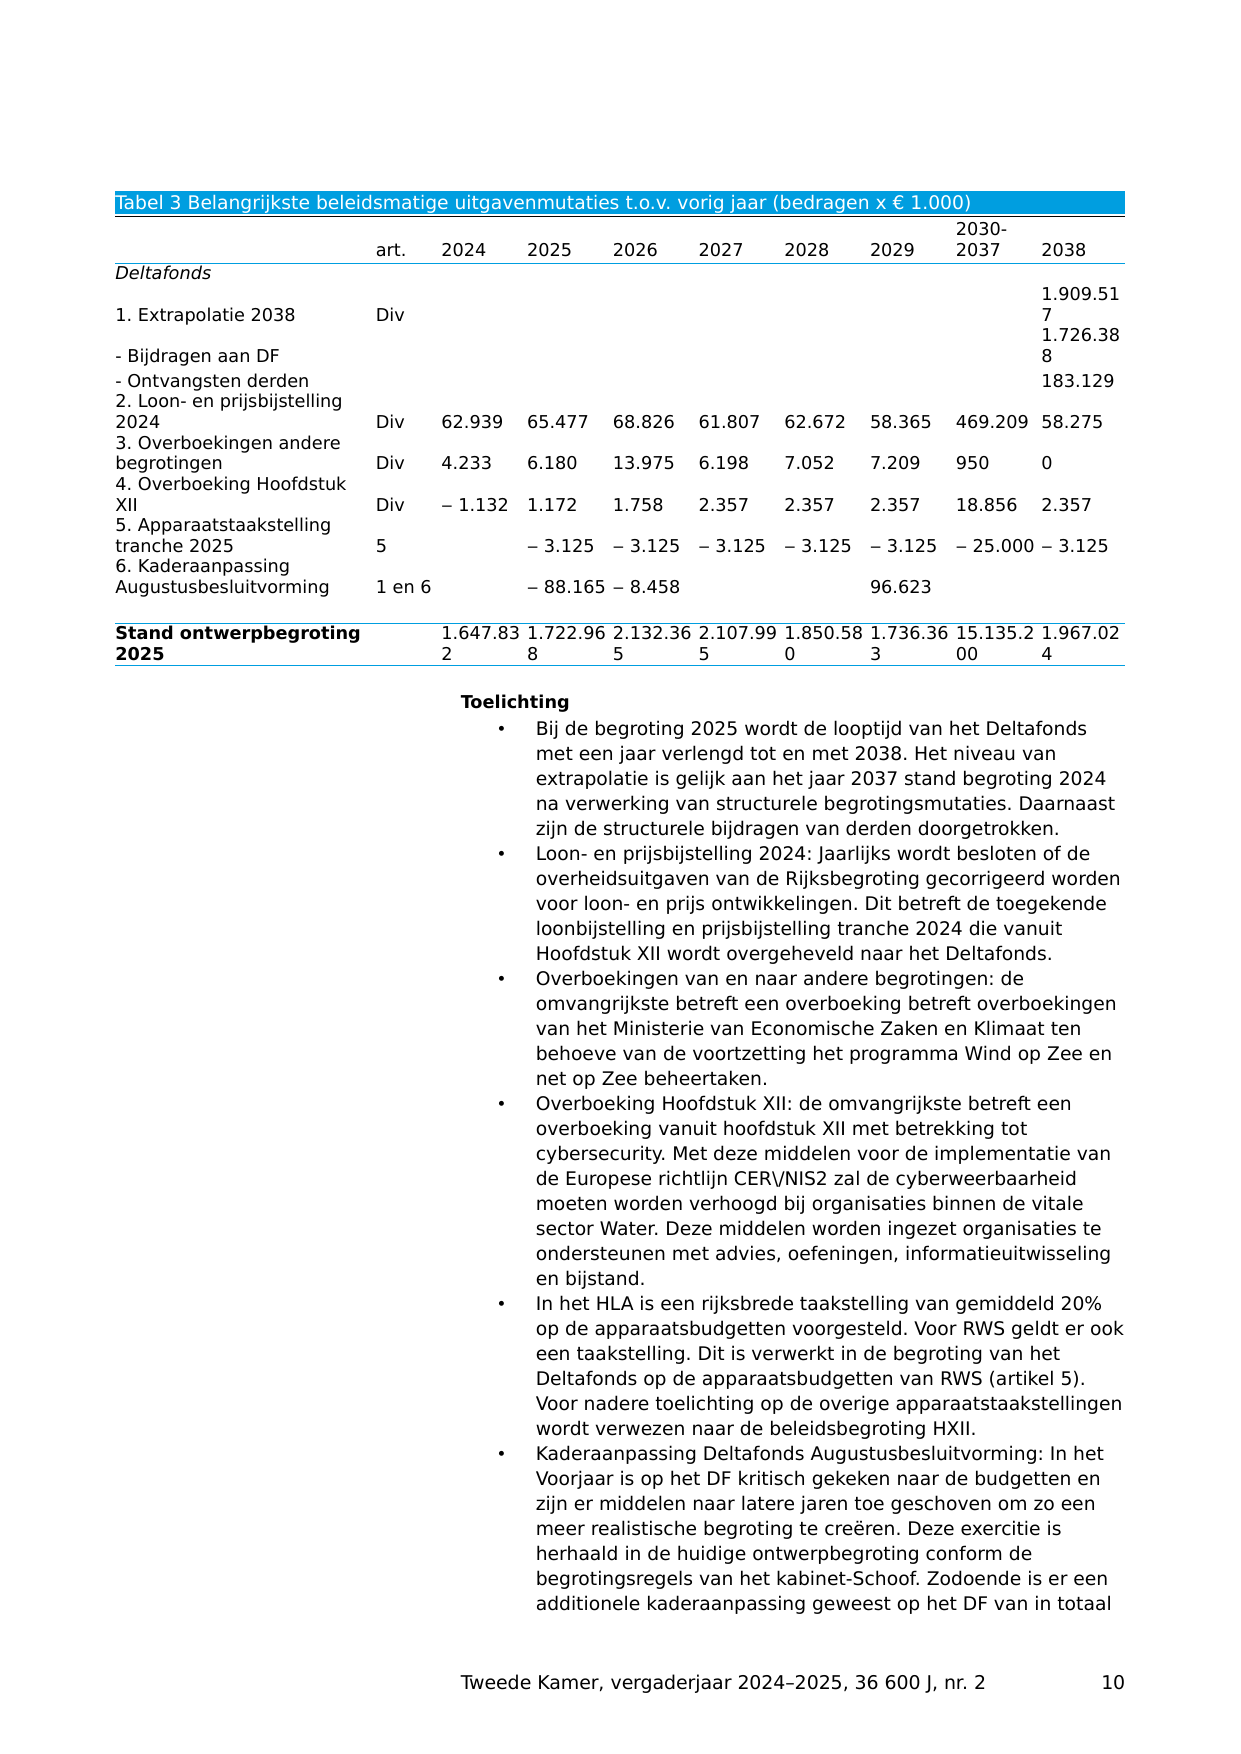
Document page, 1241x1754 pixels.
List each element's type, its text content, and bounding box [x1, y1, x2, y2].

table_cell 2025 [524, 217, 610, 263]
table_cell 15.135.200 [953, 624, 1038, 664]
table_cell 62.672 [781, 391, 867, 433]
table_cell [524, 264, 610, 284]
table_cell 6.198 [695, 433, 781, 474]
table_cell 58.275 [1038, 391, 1125, 433]
table_cell [610, 366, 695, 391]
table_cell 2024 [438, 217, 524, 263]
table_cell Div [373, 433, 438, 474]
table_cell ‒ 3.125 [610, 515, 695, 556]
table_cell 7.052 [781, 433, 867, 474]
table_cell [695, 325, 781, 366]
table_cell [438, 556, 524, 598]
table_cell Div [373, 284, 438, 325]
list Bij de begroting 2025 wordt de looptijd van het Deltafonds met een jaar verlengd tot en met 2038. Het niveau van extrapolatie is gelijk aan het jaar 2037 stand begroting 2024 na verwerking van structurele begrotingsmutaties. Daarnaast zijn de structurele bijdragen van derden doorgetrokken. [498, 715, 1125, 840]
table_cell 2.357 [1038, 474, 1125, 515]
table_cell [695, 556, 781, 598]
table_cell [867, 366, 953, 391]
table_cell ‒ 3.125 [1038, 515, 1125, 556]
table_cell [368, 433, 373, 474]
table_cell 469.209 [953, 391, 1038, 433]
table_cell 2.132.365 [610, 624, 695, 664]
table_cell 2.357 [867, 474, 953, 515]
table_cell [867, 325, 953, 366]
table_cell [610, 284, 695, 325]
table_cell [368, 598, 373, 623]
table_cell [438, 598, 524, 623]
table_cell [368, 391, 373, 433]
table_cell [438, 284, 524, 325]
table_cell 5 [373, 515, 438, 556]
list Loon- en prijsbijstelling 2024: Jaarlijks wordt besloten of de overheidsuitgaven van de Rijksbegroting gecorrigeerd worden voor loon- en prijs­ ontwikkelingen. Dit betreft de toegekende loonbijstelling en prijsbijstelling tranche 2024 die vanuit Hoofdstuk XII wordt overgeheveld naar het Deltafonds. [498, 840, 1125, 965]
text Toelichting [461, 690, 1125, 713]
table_cell [695, 366, 781, 391]
table_cell ‒ 3.125 [781, 515, 867, 556]
list Overboekingen van en naar andere begrotingen: de omvangrijkste betreft een overboeking betreft overboekingen van het Ministerie van Economische Zaken en Klimaat ten behoeve van de voortzetting het programma Wind op Zee en net op Zee beheertaken. [498, 965, 1125, 1090]
table_cell [695, 264, 781, 284]
table_cell [373, 366, 438, 391]
table_cell [867, 284, 953, 325]
table_cell 1.758 [610, 474, 695, 515]
table_cell ‒ 8.458 [610, 556, 695, 598]
table_cell [438, 325, 524, 366]
table_cell [368, 515, 373, 556]
table_cell - Ontvangsten derden [115, 366, 368, 391]
list Overboeking Hoofdstuk XII: de omvangrijkste betreft een overboeking vanuit hoofdstuk XII met betrekking tot cybersecurity. Met deze middelen voor de implementatie van de Europese richtlijn CER\/NIS2 zal de cyberweerbaarheid moeten worden verhoogd bij organisaties binnen de vitale sector Water. Deze middelen worden ingezet organisaties te ondersteunen met advies, oefeningen, informatieuitwisseling en bijstand. [498, 1090, 1125, 1290]
table_cell 2028 [781, 217, 867, 263]
table_cell 950 [953, 433, 1038, 474]
table_cell [524, 598, 610, 623]
table_cell ‒ 25.000 [953, 515, 1038, 556]
table_cell [953, 284, 1038, 325]
table_cell 1.967.024 [1038, 624, 1125, 664]
table_cell [524, 325, 610, 366]
table_cell 58.365 [867, 391, 953, 433]
table_cell ‒ 1.132 [438, 474, 524, 515]
table_cell 61.807 [695, 391, 781, 433]
table_cell [373, 325, 438, 366]
table_cell 2030-2037 [953, 217, 1038, 263]
table_cell [953, 598, 1038, 623]
table_cell [953, 556, 1038, 598]
table_cell 1.172 [524, 474, 610, 515]
table_cell 2. Loon- en prijsbijstelling 2024 [115, 391, 368, 433]
table_cell Div [373, 474, 438, 515]
table_cell [524, 366, 610, 391]
table_cell Stand ontwerpbegroting 2025 [115, 624, 368, 664]
table_cell [368, 284, 373, 325]
table_cell [781, 366, 867, 391]
table_cell [781, 284, 867, 325]
table_cell art. [373, 217, 438, 263]
table_cell 1.850.580 [781, 624, 867, 664]
table_cell 3. Overboekingen andere begrotingen [115, 433, 368, 474]
table_cell [373, 624, 438, 664]
table_cell Deltafonds [115, 264, 368, 284]
table_cell 1.647.832 [438, 624, 524, 664]
table_cell 183.129 [1038, 366, 1125, 391]
table_cell [368, 217, 373, 263]
table_cell 2.357 [695, 474, 781, 515]
table_cell [953, 366, 1038, 391]
table_cell [781, 556, 867, 598]
table_cell 7.209 [867, 433, 953, 474]
table_cell [695, 284, 781, 325]
table_cell 1.736.363 [867, 624, 953, 664]
table_cell [610, 598, 695, 623]
table_cell 1 en 6 [373, 556, 438, 598]
table_cell [867, 264, 953, 284]
table_cell 2038 [1038, 217, 1125, 263]
table_cell ‒ 3.125 [867, 515, 953, 556]
table_cell [368, 624, 373, 664]
list Kaderaanpassing Deltafonds Augustusbesluitvorming: In het Voorjaar is op het DF kritisch gekeken naar de budgetten en zijn er middelen naar latere jaren toe geschoven om zo een meer realistische begroting te creëren. Deze exercitie is herhaald in de huidige ontwerpbegroting conform de begrotingsregels van het kabinet-Schoof. Zodoende is er een additionele kaderaanpassing geweest op het DF van in totaal [498, 1440, 1125, 1615]
table_cell 18.856 [953, 474, 1038, 515]
table_cell ‒ 88.165 [524, 556, 610, 598]
table_cell [373, 264, 438, 284]
table_cell [115, 598, 368, 623]
table_cell 65.477 [524, 391, 610, 433]
table_cell [953, 325, 1038, 366]
table_cell 1.726.388 [1038, 325, 1125, 366]
table_cell 2.357 [781, 474, 867, 515]
table_cell 4. Overboeking Hoofdstuk XII [115, 474, 368, 515]
table_cell [781, 325, 867, 366]
table_cell [438, 515, 524, 556]
table_cell 6.180 [524, 433, 610, 474]
table_cell [368, 366, 373, 391]
table_cell [1038, 264, 1125, 284]
table_cell 13.975 [610, 433, 695, 474]
table_cell ‒ 3.125 [695, 515, 781, 556]
table_cell 2026 [610, 217, 695, 263]
table_cell [373, 598, 438, 623]
table_cell 1.909.517 [1038, 284, 1125, 325]
table_cell 62.939 [438, 391, 524, 433]
table_cell 4.233 [438, 433, 524, 474]
table_cell 68.826 [610, 391, 695, 433]
table_cell Div [373, 391, 438, 433]
table_cell [953, 264, 1038, 284]
table_cell 1.722.968 [524, 624, 610, 664]
table_cell [610, 264, 695, 284]
table_cell [1038, 556, 1125, 598]
table_cell 1. Extrapolatie 2038 [115, 284, 368, 325]
table_cell [867, 598, 953, 623]
table_cell [781, 598, 867, 623]
table_cell [368, 325, 373, 366]
table_cell [1038, 598, 1125, 623]
table_cell - Bijdragen aan DF [115, 325, 368, 366]
list In het HLA is een rijksbrede taakstelling van gemiddeld 20% op de apparaatsbudgetten voorgesteld. Voor RWS geldt er ook een taakstelling. Dit is verwerkt in de begroting van het Deltafonds op de apparaatsbudgetten van RWS (artikel 5). Voor nadere toelichting op de overige apparaatstaakstellingen wordt verwezen naar de beleidsbegroting HXII. [498, 1290, 1125, 1440]
table_cell 6. Kaderaanpassing Augustusbesluitvorming [115, 556, 368, 598]
table_cell 2.107.995 [695, 624, 781, 664]
table_cell [781, 264, 867, 284]
table_cell [438, 366, 524, 391]
table_cell 2027 [695, 217, 781, 263]
table_cell 5. Apparaatstaakstelling tranche 2025 [115, 515, 368, 556]
table_cell 2029 [867, 217, 953, 263]
table_cell 96.623 [867, 556, 953, 598]
table_cell [368, 264, 373, 284]
table_cell 0 [1038, 433, 1125, 474]
table_cell [115, 217, 368, 263]
table_cell [368, 556, 373, 598]
table_cell [368, 474, 373, 515]
table_cell [695, 598, 781, 623]
table_cell [438, 264, 524, 284]
table_cell [610, 325, 695, 366]
table_cell ‒ 3.125 [524, 515, 610, 556]
table_cell [524, 284, 610, 325]
